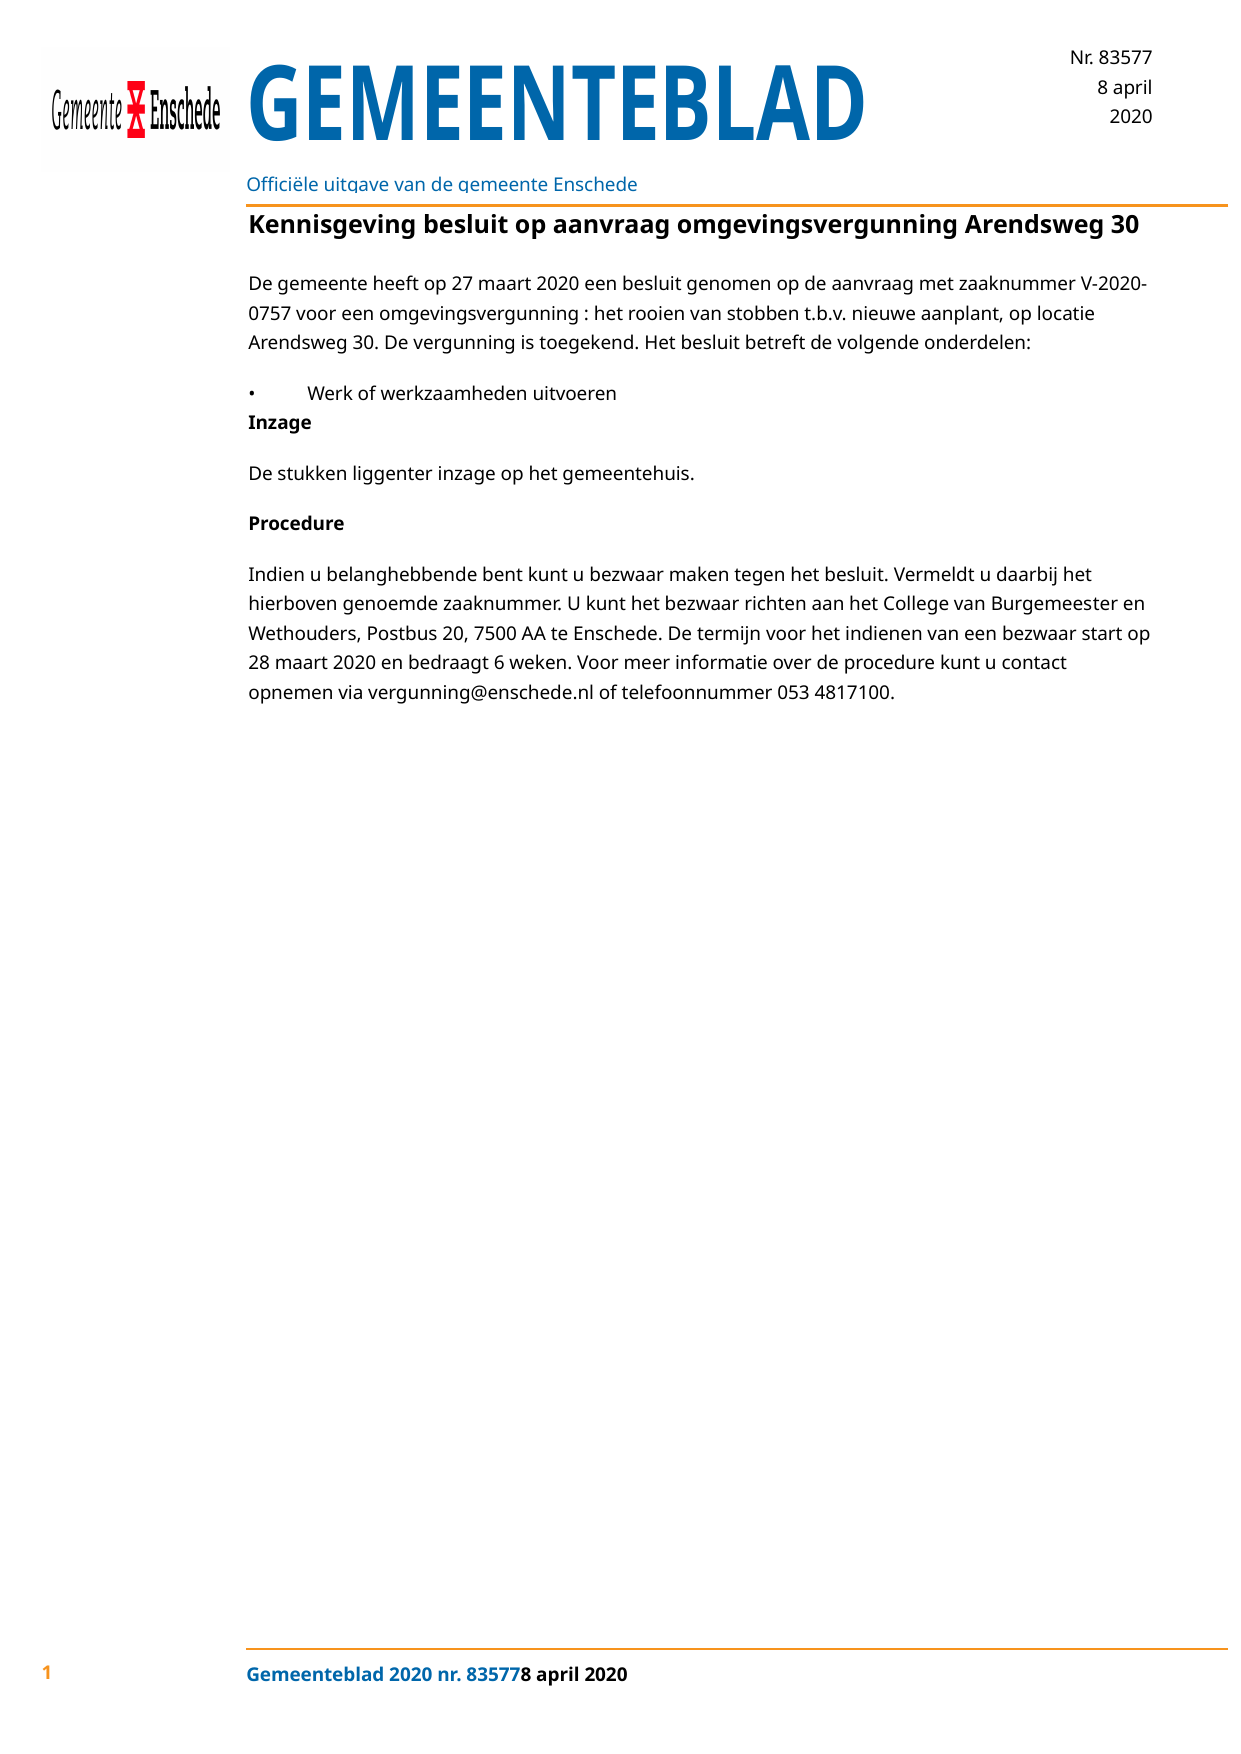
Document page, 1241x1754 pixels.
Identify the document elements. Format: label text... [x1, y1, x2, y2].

text De gemeente heeft op 27 maart 2020 een besluit genomen op de aanvraag met zaaknummer V-2020-0757 voor een omgevingsvergunning : het rooien van stobben t.b.v. nieuwe aanplant, op locatie Arendsweg 30. De vergunning is toegekend. Het besluit betreft de volgende onderdelen: [248, 270, 1152, 355]
text Indien u belanghebbende bent kunt u bezwaar maken tegen het besluit. Vermeldt u daarbij het hierboven genoemde zaaknummer. U kunt het bezwaar richten aan het College van Burgemees­ter en Wethouders, Postbus 20, 7500 AA te Enschede. De termijn voor het indienen van een bezwaar start op 28 maart 2020 en bedraagt 6 weken. Voor meer informatie over de procedure kunt u contact opnemen via vergunning@enschede.nl of telefoonnummer 053 4817100. [248, 561, 1152, 705]
picture [41, 47, 231, 172]
text De stukken liggenter inzage op het gemeentehuis. [248, 460, 1152, 486]
text Kennisgeving besluit op aanvraag omgevingsvergunning Arendsweg 30 [248, 207, 1152, 241]
text Inzage [248, 409, 1152, 435]
text Procedure [248, 510, 1152, 536]
list Werk of werkzaamheden uitvoeren [248, 380, 1152, 406]
